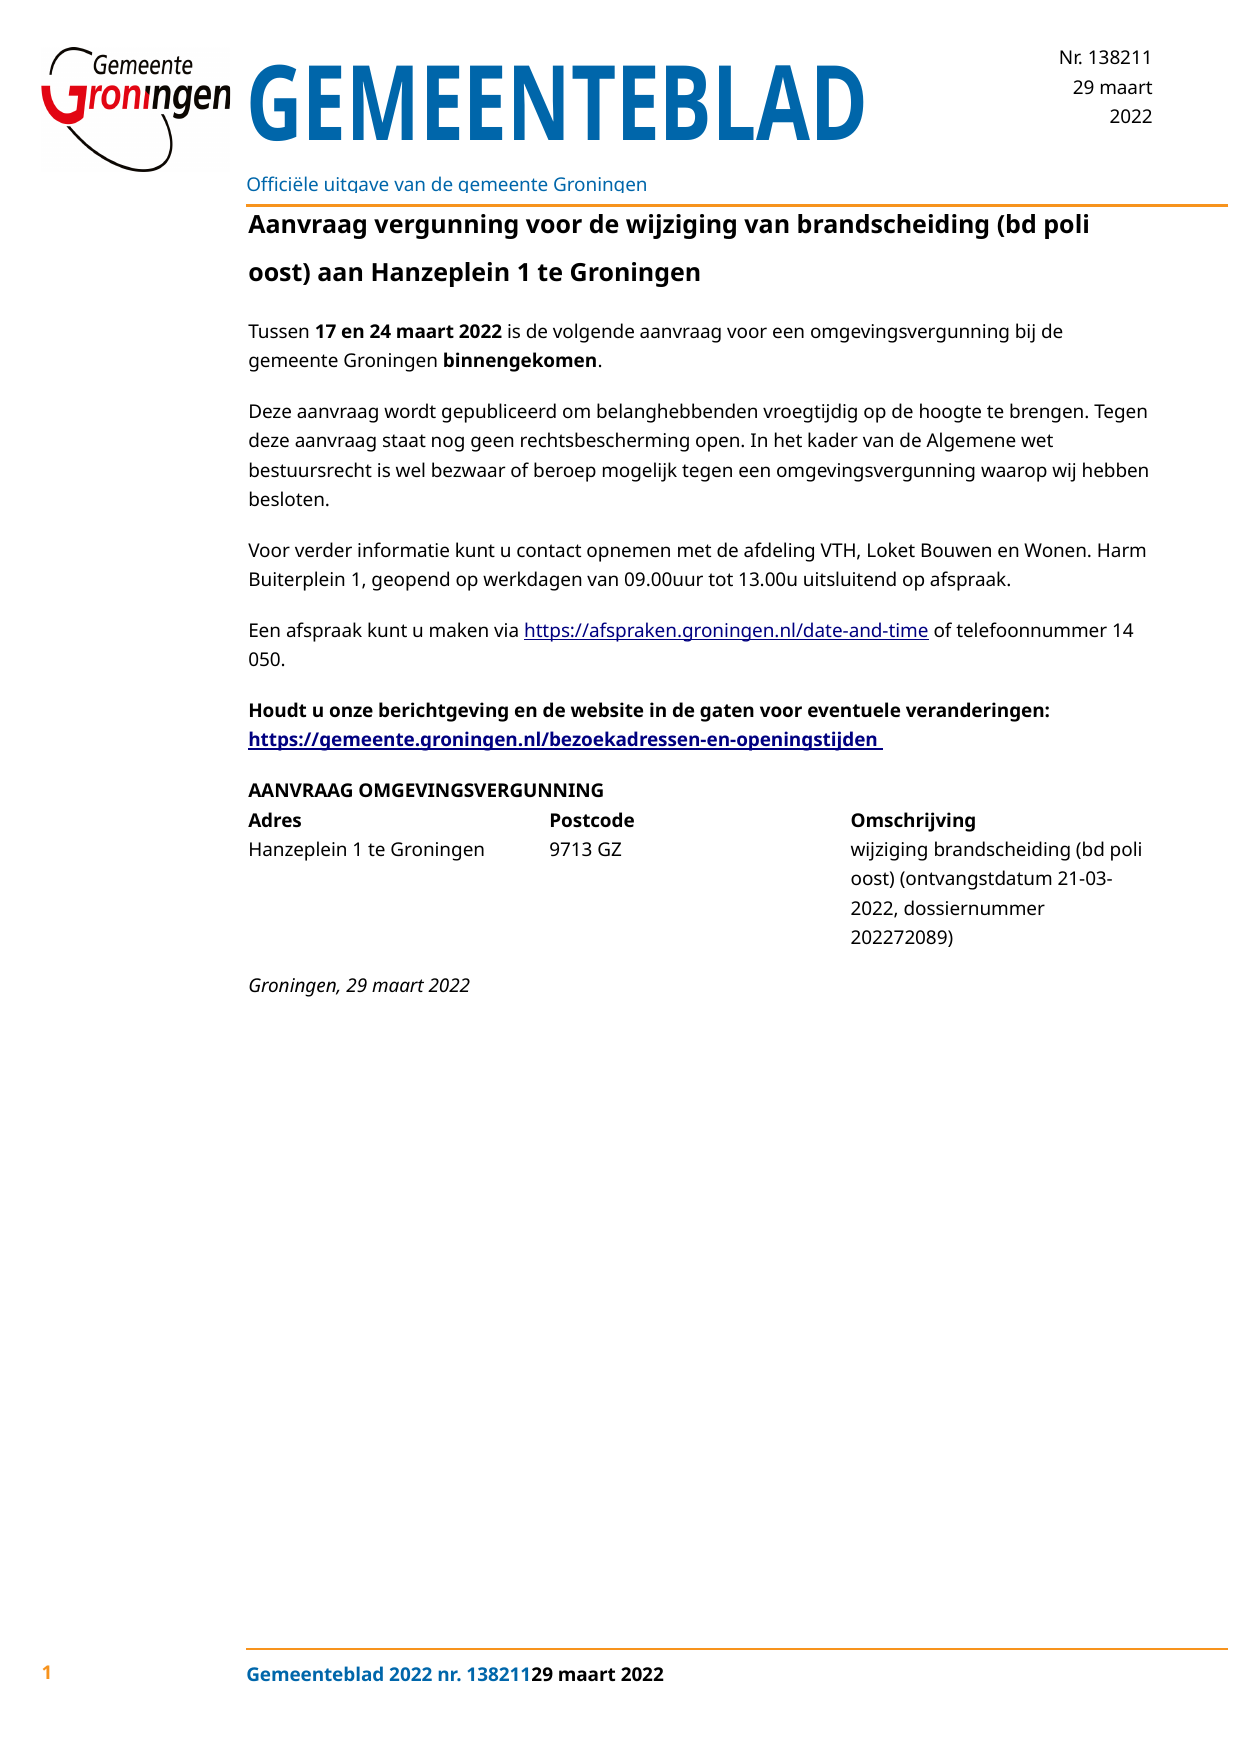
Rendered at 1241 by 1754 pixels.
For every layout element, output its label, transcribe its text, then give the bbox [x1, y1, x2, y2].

table_header Hanzeplein 1 te Groningen [248, 836, 549, 950]
text Deze aanvraag wordt gepubliceerd om belanghebbenden vroegtijdig op de hoogte te brengen. Tegen deze aanvraag staat nog geen rechtsbescherming open. In het kader van de Algemene wet bestuursrecht is wel bezwaar of beroep mogelijk tegen een omgevingsvergunning waarop wij hebben besloten. [248, 398, 1152, 512]
text AANVRAAG OMGEVINGSVERGUNNING [248, 777, 1152, 803]
text Voor verder informatie kunt u contact opnemen met de afdeling VTH, Loket Bouwen en Wonen. Harm Buiterplein 1, geopend op werkdagen van 09.00uur tot 13.00u uitsluitend op afspraak. [248, 537, 1152, 592]
text Houdt u onze berichtgeving en de website in de gaten voor eventuele veranderingen: https://gemeente.groningen.nl/bezoekadressen-en-openingstijden [248, 697, 1152, 752]
text Tussen 17 en 24 maart 2022 is de volgende aanvraag voor een omgevingsvergunning bij de gemeente Groningen binnengekomen. [248, 318, 1152, 373]
text Aanvraag vergunning voor de wijziging van brandscheiding (bd poli oost) aan Hanzeplein 1 te Groningen [248, 207, 1152, 288]
text Een afspraak kunt u maken via https://afspraken.groningen.nl/date-and-time of telefoonnummer 14 050. [248, 617, 1152, 672]
table_header 9713 GZ [549, 836, 850, 950]
table_header Postcode [549, 807, 850, 832]
picture [41, 47, 231, 172]
text Groningen, 29 maart 2022 [248, 972, 1152, 997]
table_header wijziging brandscheiding (bd poli oost) (ontvangstdatum 21-03-2022, dossiernummer 202272089) [850, 836, 1152, 950]
table_header Omschrijving [850, 807, 1152, 832]
table_header Adres [248, 807, 549, 832]
